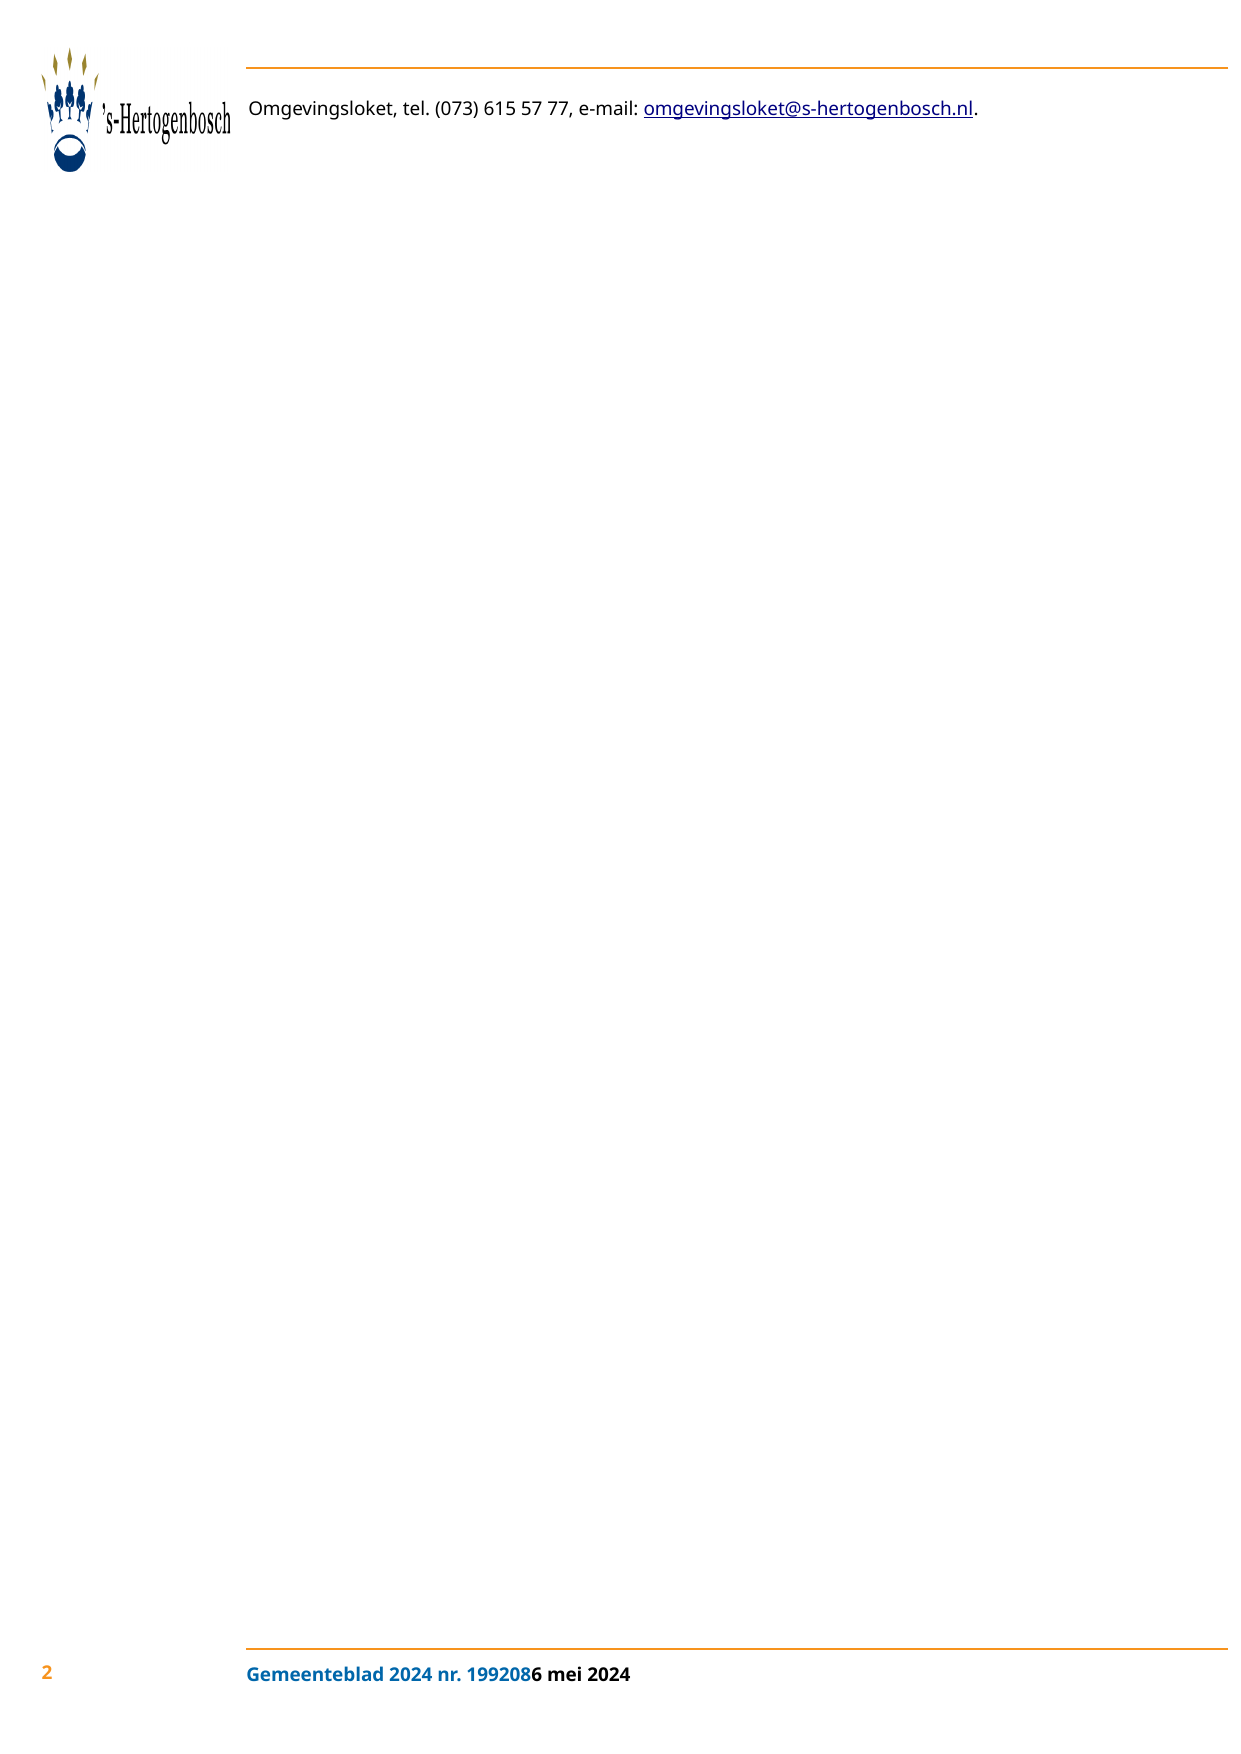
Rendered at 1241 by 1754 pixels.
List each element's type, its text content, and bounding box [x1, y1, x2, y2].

picture [41, 47, 231, 172]
text Omgevingsloket, tel. (073) 615 57 77, e-mail: omgevingsloket@s-hertogenbosch.nl. [248, 95, 1152, 121]
